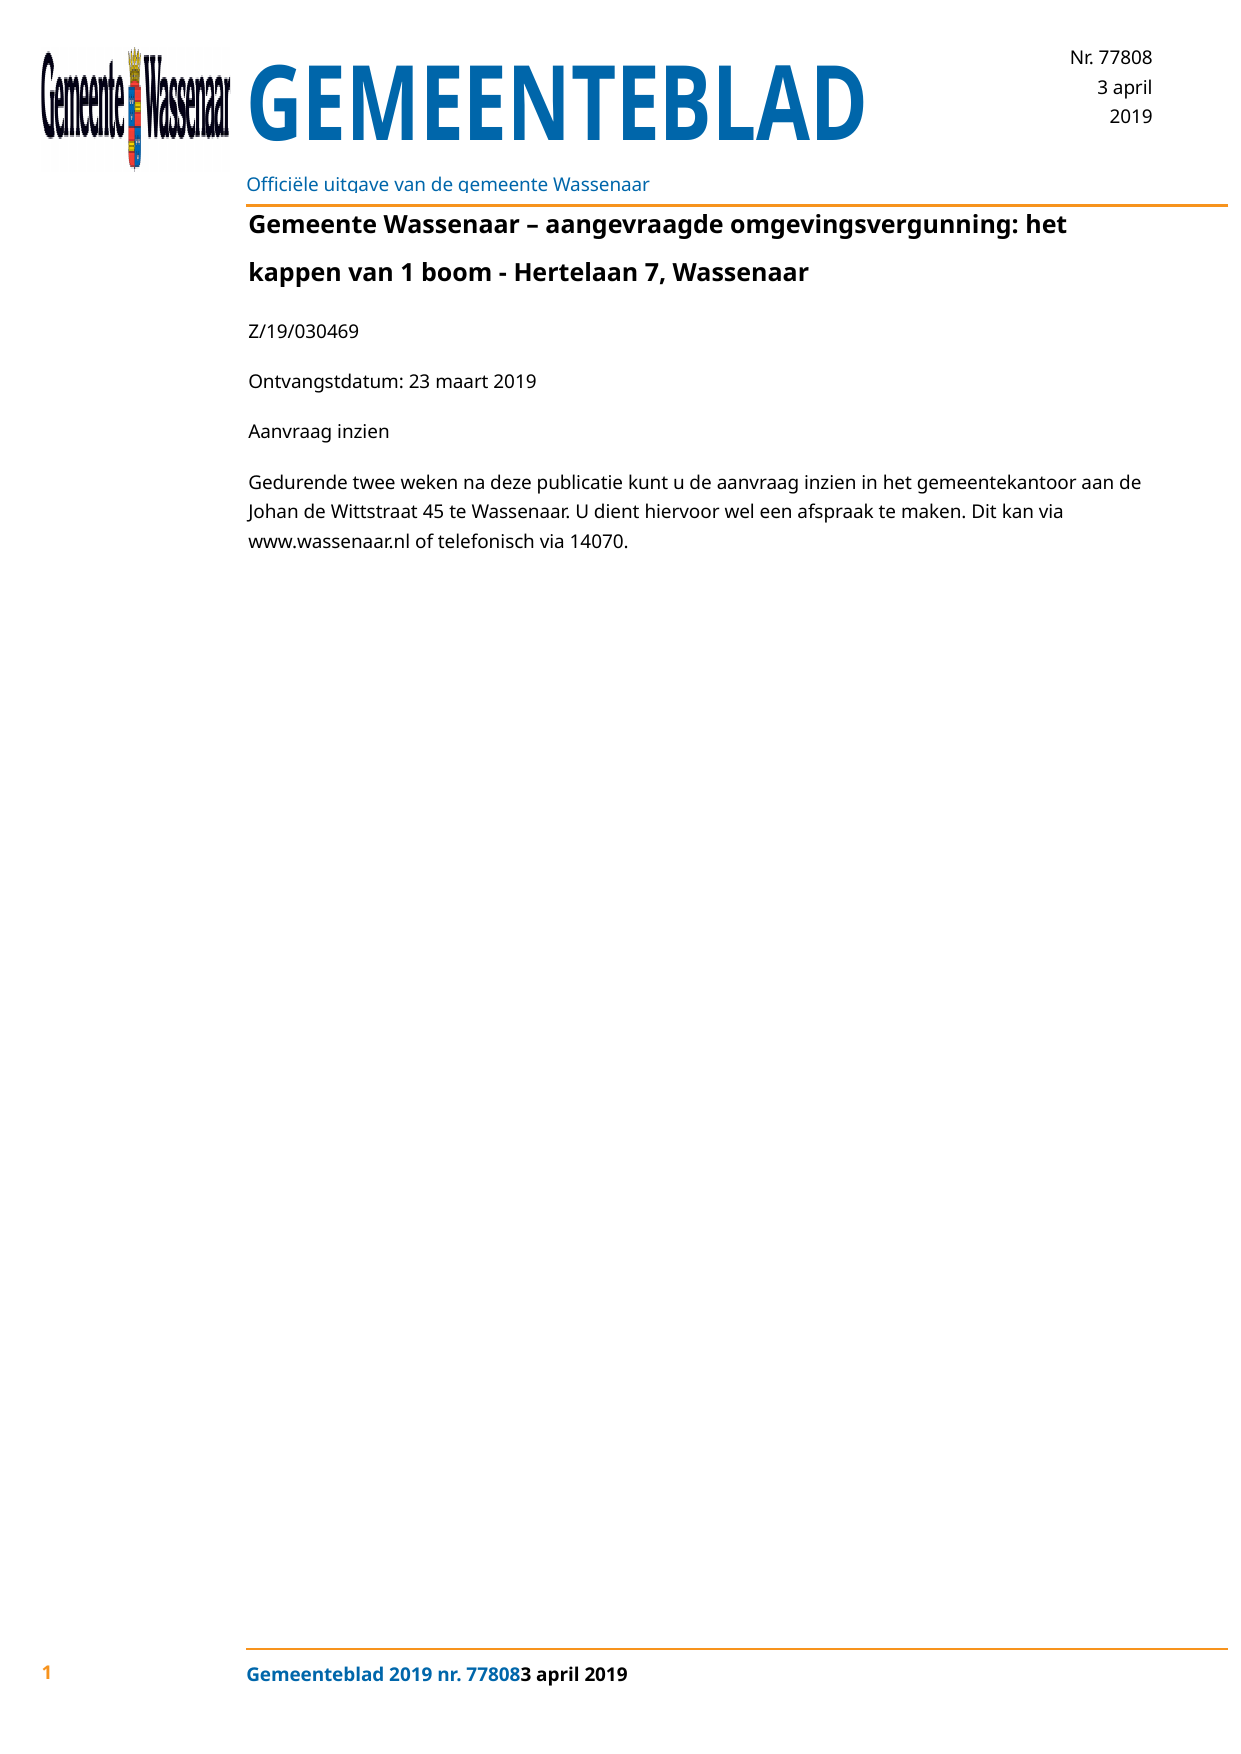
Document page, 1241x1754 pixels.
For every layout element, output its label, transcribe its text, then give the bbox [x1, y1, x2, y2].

text Ontvangstdatum: 23 maart 2019 [248, 368, 1152, 394]
text Gedurende twee weken na deze publicatie kunt u de aanvraag inzien in het gemeentekantoor aan de Johan de Wittstraat 45 te Wassenaar. U dient hiervoor wel een afspraak te maken. Dit kan via www.wassenaar.nl of telefonisch via 14070. [248, 469, 1152, 554]
text Z/19/030469 [248, 318, 1152, 344]
text Aanvraag inzien [248, 419, 1152, 444]
picture [41, 47, 231, 172]
text Gemeente Wassenaar – aangevraagde omgevingsvergunning: het kappen van 1 boom - Hertelaan 7, Wassenaar [248, 207, 1152, 288]
